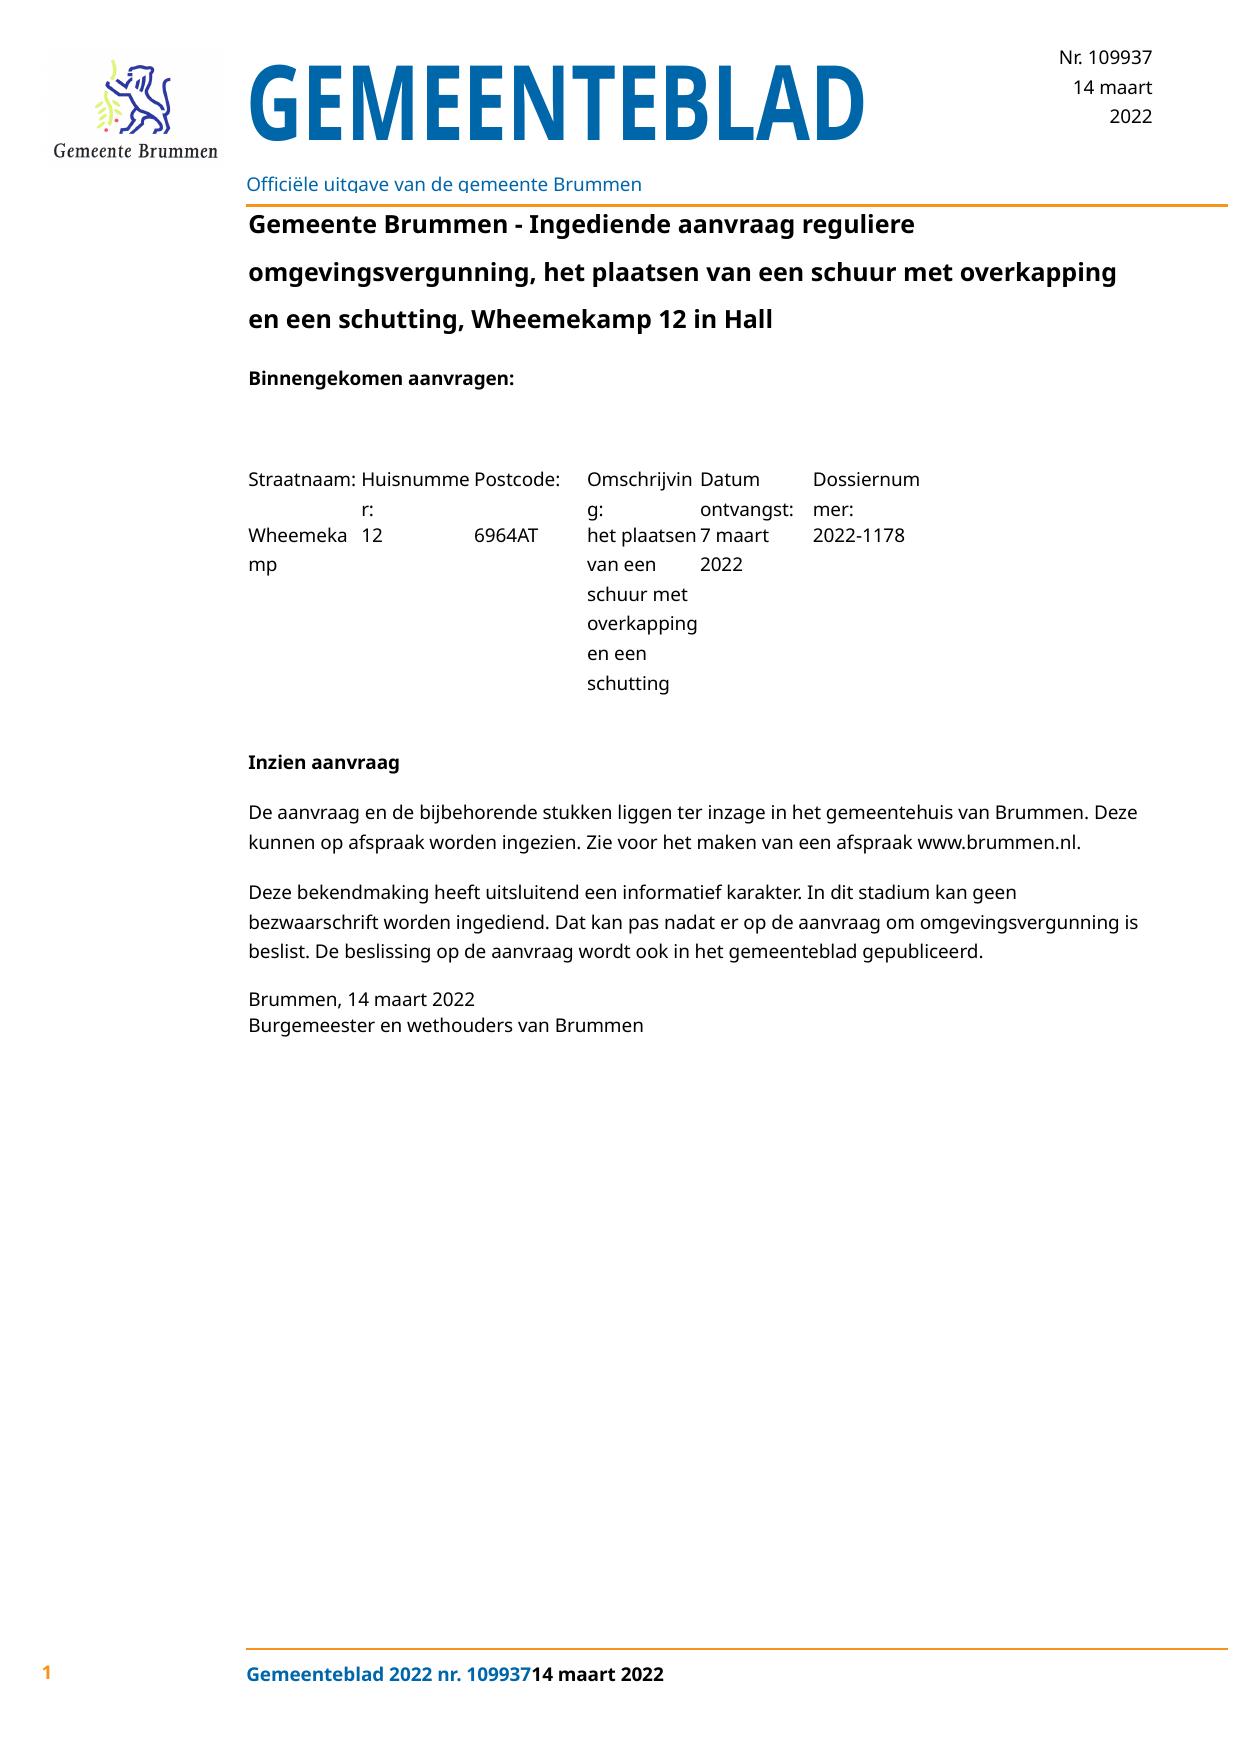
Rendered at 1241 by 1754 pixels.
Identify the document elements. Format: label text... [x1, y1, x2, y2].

table_cell 7 maart 2022 [700, 522, 813, 695]
text Gemeente Brummen - Ingediende aanvraag reguliere omgevingsvergunning, het plaatsen van een schuur met overkapping en een schutting, Wheemekamp 12 in Hall [248, 207, 1152, 336]
table_header Datum ontvangst: [700, 466, 813, 522]
table_header Dossiernummer: [813, 466, 926, 522]
table_header [926, 466, 1038, 522]
table_header Postcode: [474, 466, 587, 522]
text De aanvraag en de bijbehorende stukken liggen ter inzage in het gemeentehuis van Brummen. Deze kunnen op afspraak worden ingezien. Zie voor het maken van een afspraak www.brummen.nl. [248, 799, 1152, 855]
table_cell het plaatsen van een schuur met overkapping en een schutting [587, 522, 700, 695]
table_cell 2022-1178 [813, 522, 926, 695]
table_cell [926, 522, 1038, 695]
text Inzien aanvraag [248, 749, 1152, 775]
table_header Straatnaam: [248, 466, 361, 522]
table_cell 12 [361, 522, 474, 695]
table_header Omschrijving: [587, 466, 700, 522]
text Burgemeester en wethouders van Brummen [248, 1012, 1152, 1038]
table_cell [1039, 522, 1152, 695]
table_header [1039, 466, 1152, 522]
table_cell 6964AT [474, 522, 587, 695]
text Deze bekendmaking heeft uitsluitend een informatief karakter. In dit stadium kan geen bezwaarschrift worden ingediend. Dat kan pas nadat er op de aanvraag om omgevingsvergunning is beslist. De beslissing op de aanvraag wordt ook in het gemeenteblad gepubliceerd. [248, 879, 1152, 964]
table_cell Wheemekamp [248, 522, 361, 695]
text Brummen, 14 maart 2022 [248, 986, 1152, 1012]
picture [41, 47, 231, 172]
text Binnengekomen aanvragen: [248, 366, 1152, 391]
table_header Huisnummer: [361, 466, 474, 522]
